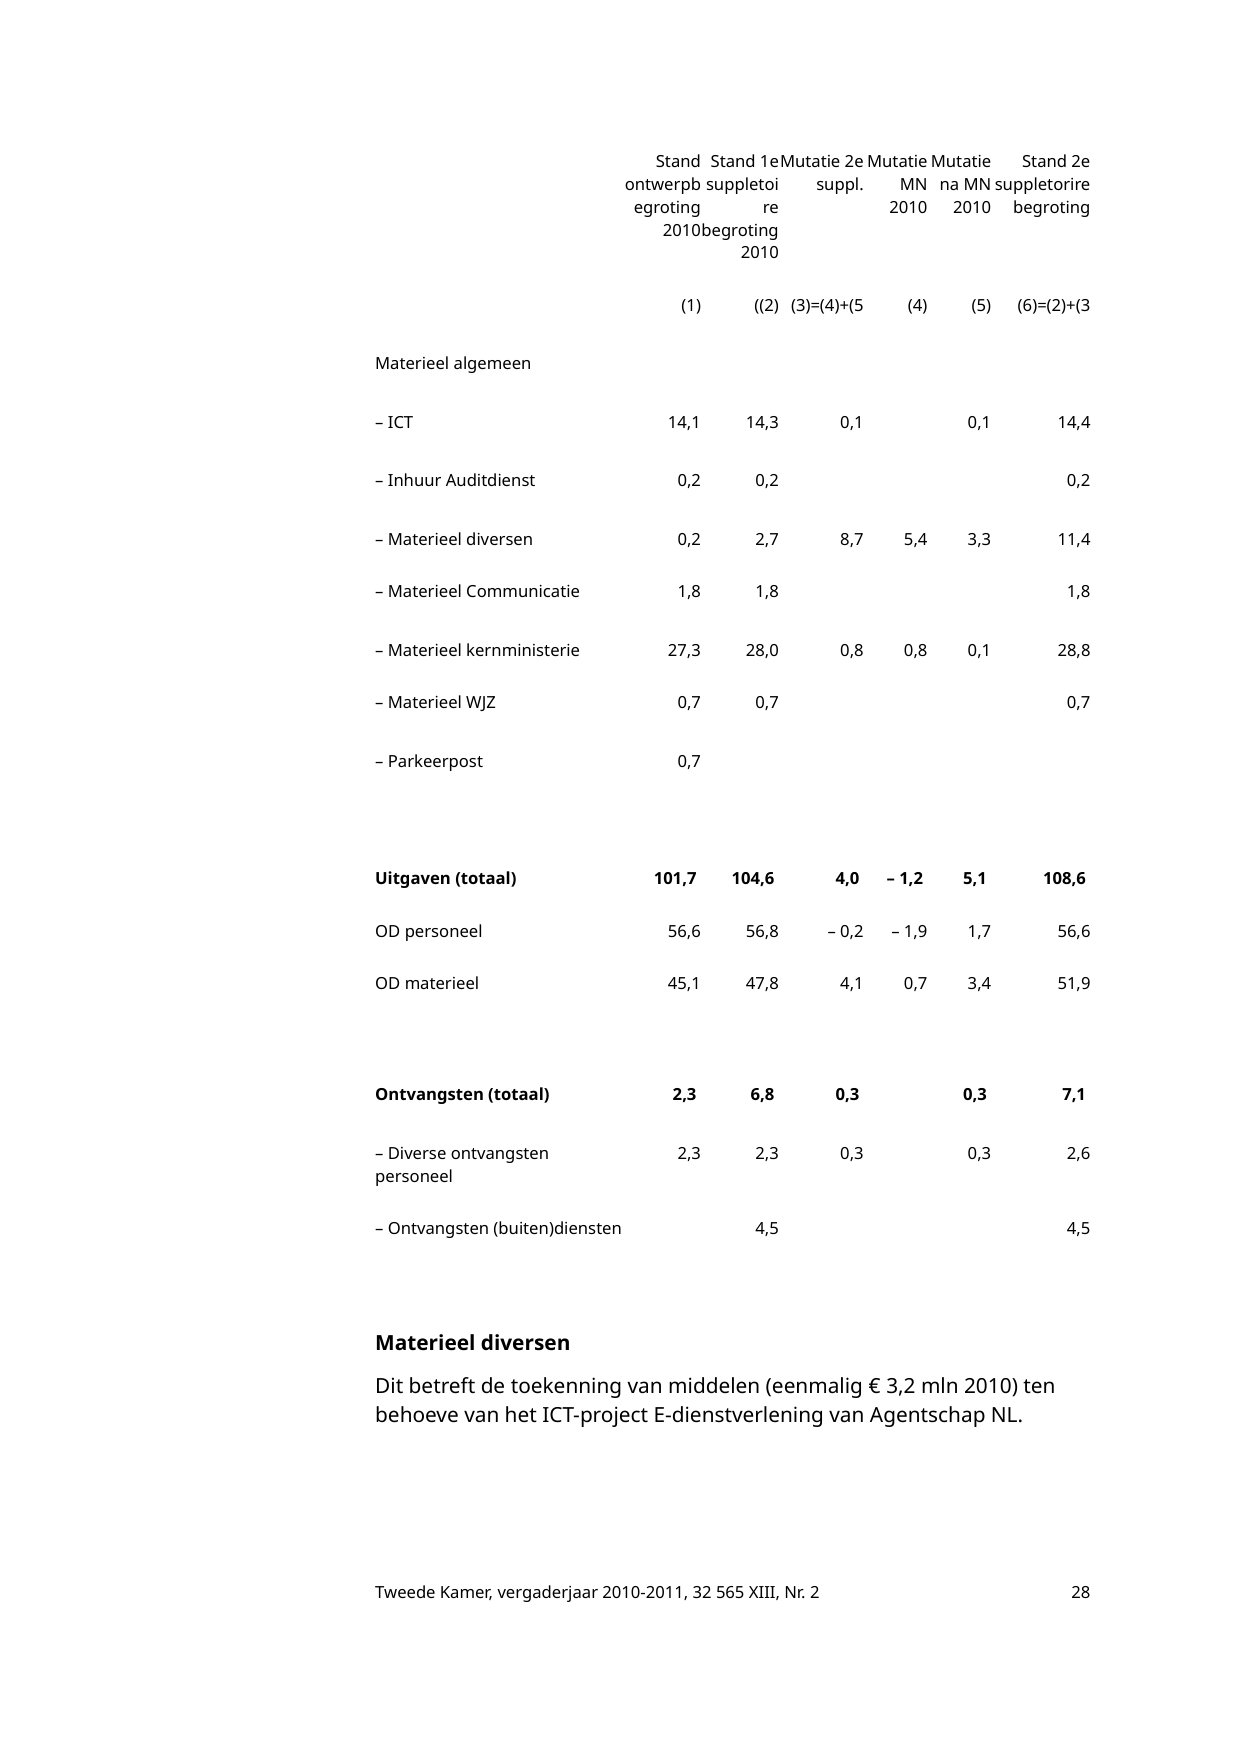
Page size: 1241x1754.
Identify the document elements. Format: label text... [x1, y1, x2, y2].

table_cell 56,6 [991, 919, 1090, 972]
table_cell 2,6 [991, 1141, 1090, 1217]
table_cell [623, 808, 701, 866]
table_cell [779, 808, 863, 866]
table_cell 14,4 [991, 410, 1090, 469]
table_cell [927, 1025, 991, 1083]
table_cell 101,7 [623, 866, 701, 919]
table_cell 0,3 [779, 1141, 863, 1217]
table_cell 0,2 [623, 469, 701, 527]
table_cell – Materieel kernministerie [375, 639, 623, 691]
table_cell 1,7 [927, 919, 991, 972]
table_cell – Ontvangsten (buiten)diensten [375, 1217, 623, 1269]
table_cell 28,0 [701, 639, 778, 691]
table_cell 0,1 [927, 639, 991, 691]
table_cell 2,3 [701, 1141, 778, 1217]
table_cell 0,3 [779, 1083, 863, 1141]
table_cell [779, 1217, 863, 1269]
table_cell [701, 1025, 778, 1083]
table_cell – Parkeerpost [375, 750, 623, 808]
table_cell OD personeel [375, 919, 623, 972]
table_cell 6,8 [701, 1083, 778, 1141]
table_cell [864, 1141, 927, 1217]
table_cell 28,8 [991, 639, 1090, 691]
table_cell – ICT [375, 410, 623, 469]
table_cell 47,8 [701, 972, 778, 1024]
table_cell [864, 1025, 927, 1083]
table_cell 14,3 [701, 410, 778, 469]
table_header Mutatie MN 2010 [864, 150, 927, 293]
table_cell (1) [623, 294, 701, 352]
table_cell [927, 750, 991, 808]
table_cell [779, 352, 863, 410]
table_cell 0,2 [701, 469, 778, 527]
table_cell 51,9 [991, 972, 1090, 1024]
table_cell 0,1 [927, 410, 991, 469]
table_cell 0,8 [779, 639, 863, 691]
table_cell – Materieel WJZ [375, 691, 623, 749]
table_cell [375, 808, 623, 866]
table_cell [864, 1083, 927, 1141]
table_cell 0,3 [927, 1141, 991, 1217]
table_cell 7,1 [991, 1083, 1090, 1141]
table_cell [927, 352, 991, 410]
table_cell 0,7 [991, 691, 1090, 749]
table_cell [779, 469, 863, 527]
table_cell [864, 410, 927, 469]
table_cell 27,3 [623, 639, 701, 691]
table_cell 3,3 [927, 527, 991, 580]
table_cell 11,4 [991, 527, 1090, 580]
table_cell [779, 1025, 863, 1083]
table_cell [991, 750, 1090, 808]
table_cell 3,4 [927, 972, 991, 1024]
table_header Stand 2e suppletorire begroting [991, 150, 1090, 293]
table_cell 0,7 [623, 691, 701, 749]
table_cell 2,3 [623, 1083, 701, 1141]
table_cell ((2) [701, 294, 778, 352]
table_cell 1,8 [623, 580, 701, 638]
table_cell [927, 808, 991, 866]
table_cell 8,7 [779, 527, 863, 580]
table_cell [864, 352, 927, 410]
table_cell – Inhuur Auditdienst [375, 469, 623, 527]
table_cell 4,0 [779, 866, 863, 919]
table_cell – Materieel diversen [375, 527, 623, 580]
table_cell [991, 352, 1090, 410]
table_cell [864, 691, 927, 749]
text Dit betreft de toekenning van middelen (eenmalig € 3,2 mln 2010) ten behoeve van het ICT-project E-dienstverlening van Agentschap NL. [375, 1371, 1090, 1428]
table_cell 1,8 [991, 580, 1090, 638]
table_cell (4) [864, 294, 927, 352]
table_header Stand 1e suppletoire begroting 2010 [701, 150, 778, 293]
table_cell 2,7 [701, 527, 778, 580]
table_cell Ontvangsten (totaal) [375, 1083, 623, 1141]
table_cell [375, 294, 623, 352]
text Materieel diversen [375, 1328, 1090, 1356]
table_header Mutatie na MN 2010 [927, 150, 991, 293]
table_cell 0,2 [623, 527, 701, 580]
table_cell (3)=(4)+(5 [779, 294, 863, 352]
table_cell Materieel algemeen [375, 352, 623, 410]
table_header Mutatie 2e suppl. [779, 150, 863, 293]
table_cell 4,5 [701, 1217, 778, 1269]
table_cell [991, 808, 1090, 866]
table_cell [623, 1217, 701, 1269]
table_header [375, 150, 623, 293]
table_cell [927, 691, 991, 749]
table_cell [991, 1025, 1090, 1083]
table_cell [927, 469, 991, 527]
table_cell 56,8 [701, 919, 778, 972]
table_cell 0,7 [623, 750, 701, 808]
table_cell [623, 352, 701, 410]
table_cell 5,4 [864, 527, 927, 580]
table_cell 0,7 [864, 972, 927, 1024]
table_cell 4,5 [991, 1217, 1090, 1269]
table_cell [864, 1217, 927, 1269]
table_cell 5,1 [927, 866, 991, 919]
table_cell – Diverse ontvangsten personeel [375, 1141, 623, 1217]
table_cell [701, 808, 778, 866]
table_cell (6)=(2)+(3 [991, 294, 1090, 352]
table_cell 56,6 [623, 919, 701, 972]
table_cell [927, 580, 991, 638]
table_cell – 0,2 [779, 919, 863, 972]
table_cell (5) [927, 294, 991, 352]
table_cell [779, 750, 863, 808]
table_cell 1,8 [701, 580, 778, 638]
table_cell 108,6 [991, 866, 1090, 919]
table_cell [701, 352, 778, 410]
table_cell – 1,2 [864, 866, 927, 919]
table_cell [779, 691, 863, 749]
table_cell [864, 750, 927, 808]
table_cell [375, 1025, 623, 1083]
table_cell 0,1 [779, 410, 863, 469]
table_cell 14,1 [623, 410, 701, 469]
table_cell 4,1 [779, 972, 863, 1024]
table_cell OD materieel [375, 972, 623, 1024]
table_cell 2,3 [623, 1141, 701, 1217]
table_cell 0,2 [991, 469, 1090, 527]
table_cell – Materieel Communicatie [375, 580, 623, 638]
table_cell [779, 580, 863, 638]
table_cell 0,8 [864, 639, 927, 691]
table_cell 45,1 [623, 972, 701, 1024]
table_cell – 1,9 [864, 919, 927, 972]
table_cell 0,3 [927, 1083, 991, 1141]
table_cell [701, 750, 778, 808]
table_cell Uitgaven (totaal) [375, 866, 623, 919]
table_cell 104,6 [701, 866, 778, 919]
table_cell 0,7 [701, 691, 778, 749]
table_cell [927, 1217, 991, 1269]
table_cell [864, 808, 927, 866]
table_cell [623, 1025, 701, 1083]
table_cell [864, 580, 927, 638]
table_cell [864, 469, 927, 527]
table_header Stand ontwerpbegroting 2010 [623, 150, 701, 293]
